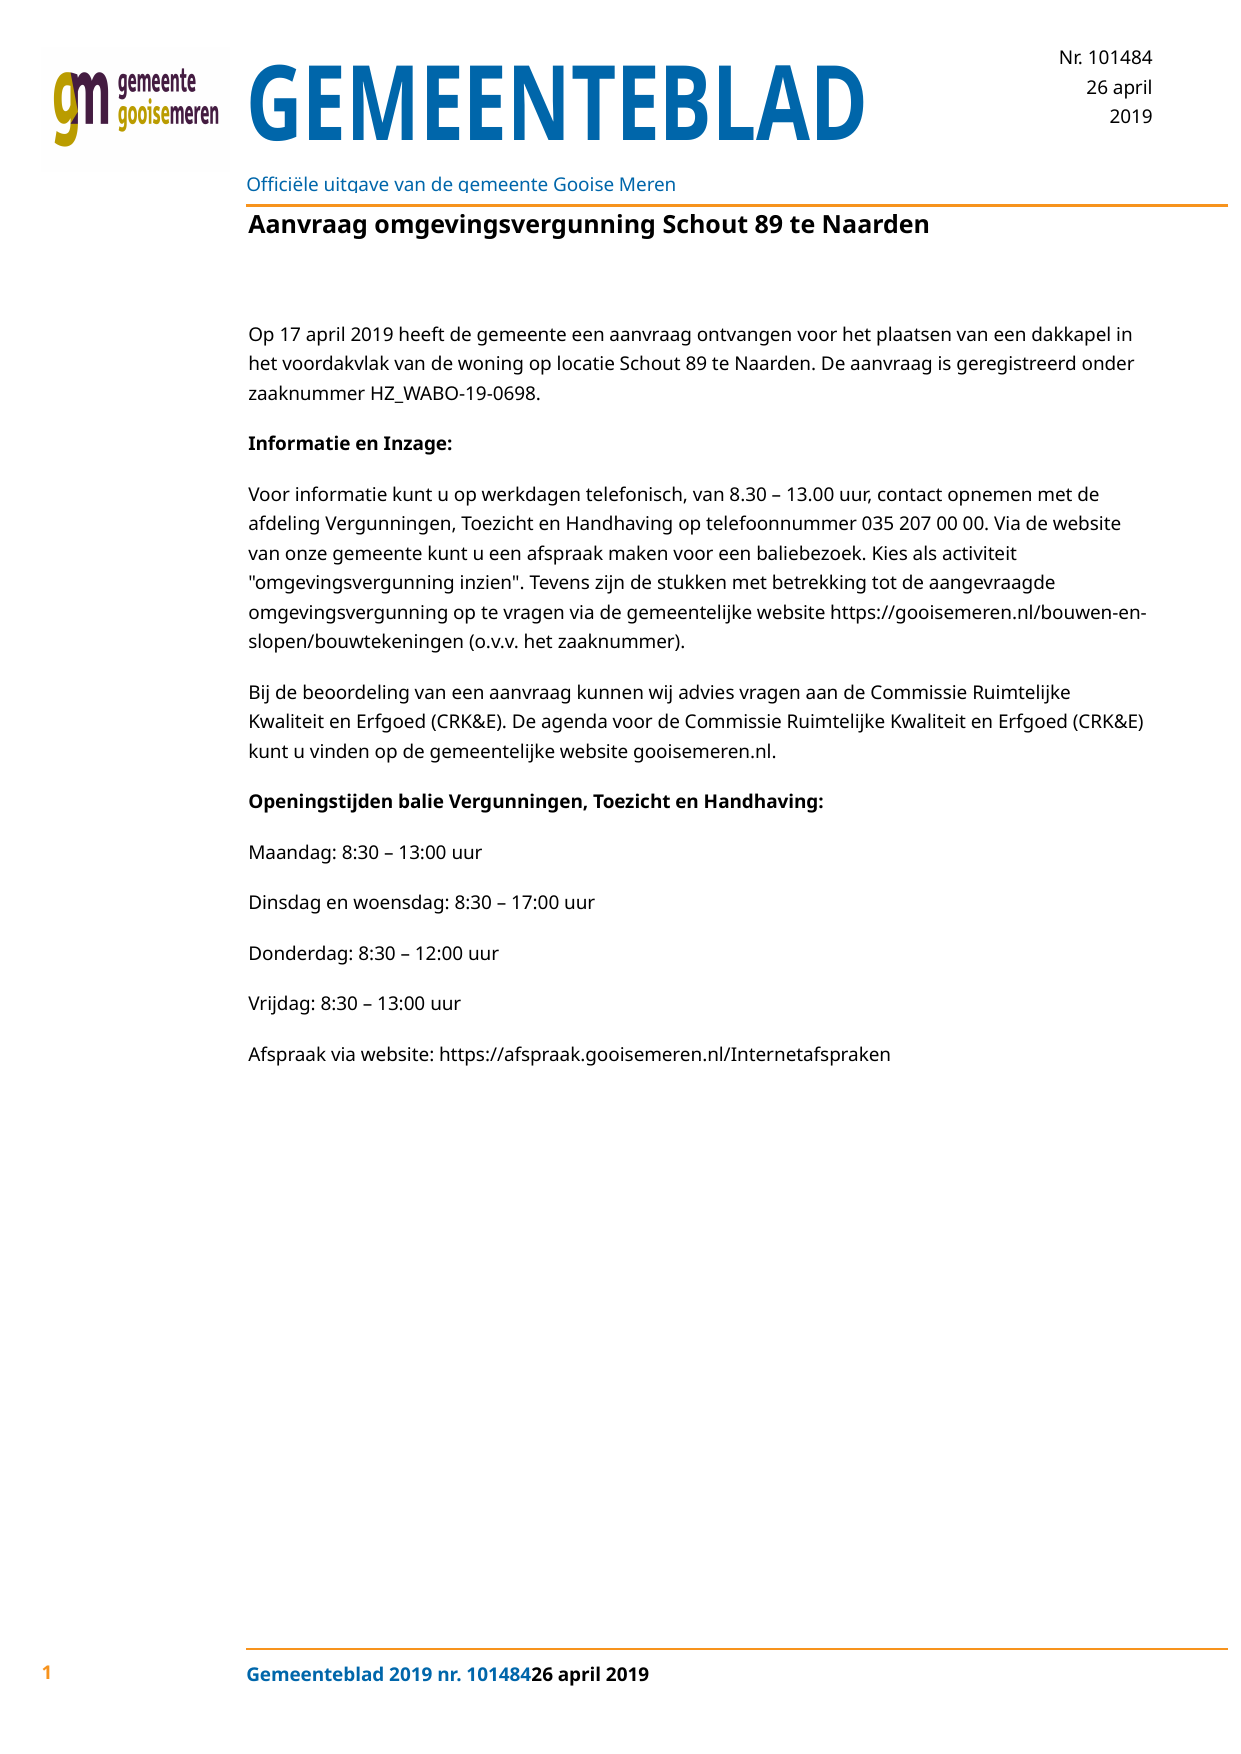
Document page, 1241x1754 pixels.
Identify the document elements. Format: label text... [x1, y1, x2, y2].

text Informatie en Inzage: [248, 430, 1152, 456]
text Donderdag: 8:30 – 12:00 uur [248, 940, 1152, 966]
text Bij de beoordeling van een aanvraag kunnen wij advies vragen aan de Commissie Ruimtelijke Kwaliteit en Erfgoed (CRK&E). De agenda voor de Commissie Ruimtelijke Kwaliteit en Erfgoed (CRK&E) kunt u vinden op de gemeentelijke website gooisemeren.nl. [248, 679, 1152, 764]
text Voor informatie kunt u op werkdagen telefonisch, van 8.30 – 13.00 uur, contact opnemen met de afdeling Vergunningen, Toezicht en Handhaving op telefoonnummer 035 207 00 00. Via de website van onze gemeente kunt u een afspraak maken voor een baliebezoek. Kies als activiteit "omgevingsvergunning inzien". Tevens zijn de stukken met betrekking tot de aangevraagde omgevingsvergunning op te vragen via de gemeentelijke website https://gooisemeren.nl/bouwen-en-slopen/bouwtekeningen (o.v.v. het zaaknummer). [248, 481, 1152, 654]
text Vrijdag: 8:30 – 13:00 uur [248, 990, 1152, 1016]
text Afspraak via website: https://afspraak.gooisemeren.nl/Internetafspraken [248, 1041, 1152, 1066]
picture [41, 47, 231, 172]
text Op 17 april 2019 heeft de gemeente een aanvraag ontvangen voor het plaatsen van een dakkapel in het voordakvlak van de woning op locatie Schout 89 te Naarden. De aanvraag is geregistreerd onder zaaknummer HZ_WABO-19-0698. [248, 321, 1152, 406]
text Aanvraag omgevingsvergunning Schout 89 te Naarden [248, 207, 1152, 241]
text Dinsdag en woensdag: 8:30 – 17:00 uur [248, 889, 1152, 915]
text Openingstijden balie Vergunningen, Toezicht en Handhaving: [248, 789, 1152, 814]
text Maandag: 8:30 – 13:00 uur [248, 839, 1152, 865]
